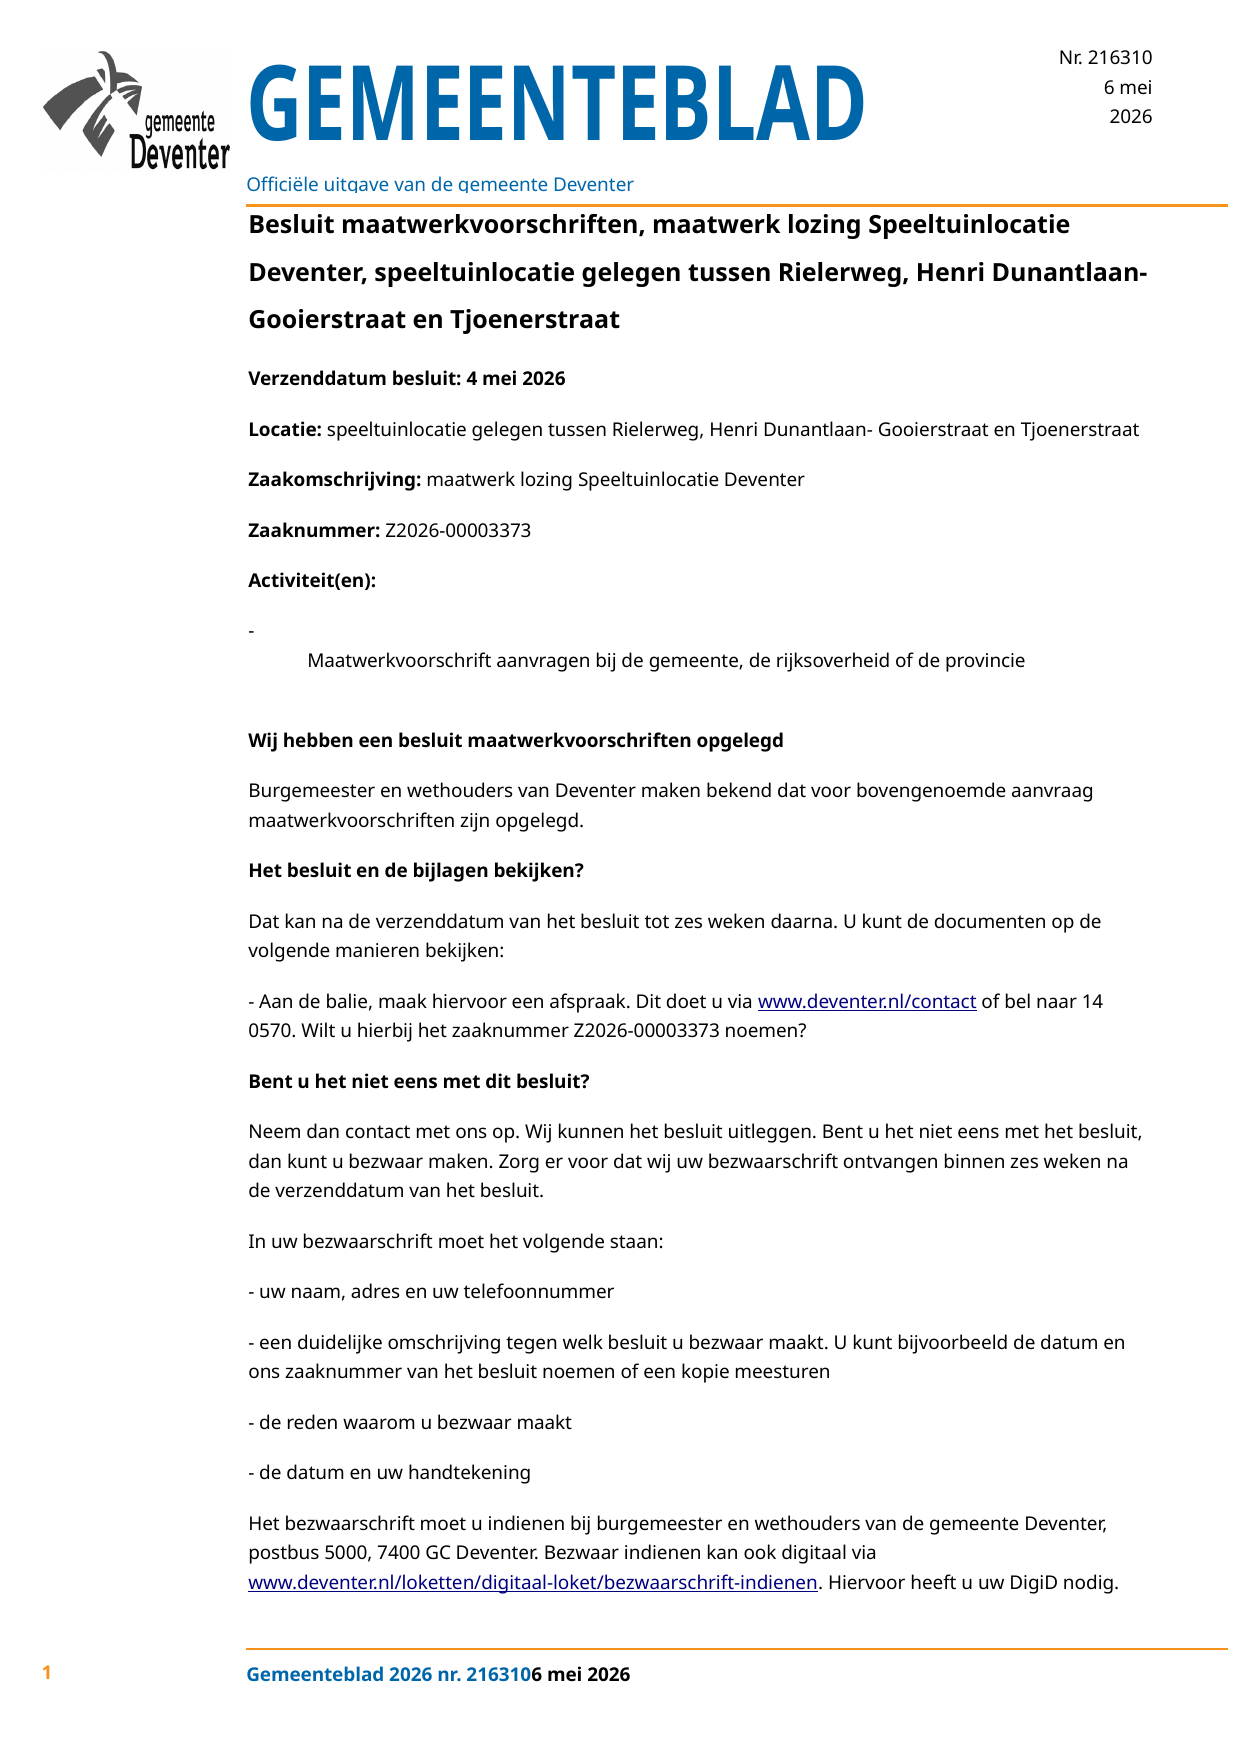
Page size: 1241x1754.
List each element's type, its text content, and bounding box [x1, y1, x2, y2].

text In uw bezwaarschrift moet het volgende staan: [248, 1228, 1152, 1254]
text Activiteit(en): [248, 567, 1152, 593]
text - een duidelijke omschrijving tegen welk besluit u bezwaar maakt. U kunt bijvoorbeeld de datum en ons zaaknummer van het besluit noemen of een kopie meesturen [248, 1329, 1152, 1384]
list Maatwerkvoorschrift aanvragen bij de gemeente, de rijksoverheid of de provincie [248, 647, 1152, 673]
text Verzenddatum besluit: 4 mei 2026 [248, 366, 1152, 391]
text Het besluit en de bijlagen bekijken? [248, 858, 1152, 883]
text - Aan de balie, maak hiervoor een afspraak. Dit doet u via www.deventer.nl/contact of bel naar 14 0570. Wilt u hierbij het zaaknummer Z2026-00003373 noemen? [248, 988, 1152, 1043]
text Bent u het niet eens met dit besluit? [248, 1068, 1152, 1094]
text Wij hebben een besluit maatwerkvoorschriften opgelegd [248, 727, 1152, 753]
text - de datum en uw handtekening [248, 1459, 1152, 1485]
text Zaaknummer: Z2026-00003373 [248, 517, 1152, 542]
text Zaakomschrijving: maatwerk lozing Speeltuinlocatie Deventer [248, 466, 1152, 492]
text Het bezwaarschrift moet u indienen bij burgemeester en wethouders van de gemeente Deventer, postbus 5000, 7400 GC Deventer. Bezwaar indienen kan ook digitaal via www.deventer.nl/loketten/digitaal-loket/bezwaarschrift-indienen. Hiervoor heeft u uw DigiD nodig. [248, 1510, 1152, 1594]
text Locatie: speeltuinlocatie gelegen tussen Rielerweg, Henri Dunantlaan- Gooierstraat en Tjoenerstraat [248, 416, 1152, 442]
picture [41, 47, 231, 172]
text Besluit maatwerkvoorschriften, maatwerk lozing Speeltuinlocatie Deventer, speeltuinlocatie gelegen tussen Rielerweg, Henri Dunantlaan- Gooierstraat en Tjoenerstraat [248, 207, 1152, 336]
text Dat kan na de verzenddatum van het besluit tot zes weken daarna. U kunt de documenten op de volgende manieren bekijken: [248, 908, 1152, 963]
text Burgemeester en wethouders van Deventer maken bekend dat voor bovengenoemde aanvraag maatwerkvoorschriften zijn opgelegd. [248, 778, 1152, 833]
text - uw naam, adres en uw telefoonnummer [248, 1278, 1152, 1304]
text Neem dan contact met ons op. Wij kunnen het besluit uitleggen. Bent u het niet eens met het besluit, dan kunt u bezwaar maken. Zorg er voor dat wij uw bezwaarschrift ontvangen binnen zes weken na de verzenddatum van het besluit. [248, 1118, 1152, 1203]
text - de reden waarom u bezwaar maakt [248, 1409, 1152, 1434]
